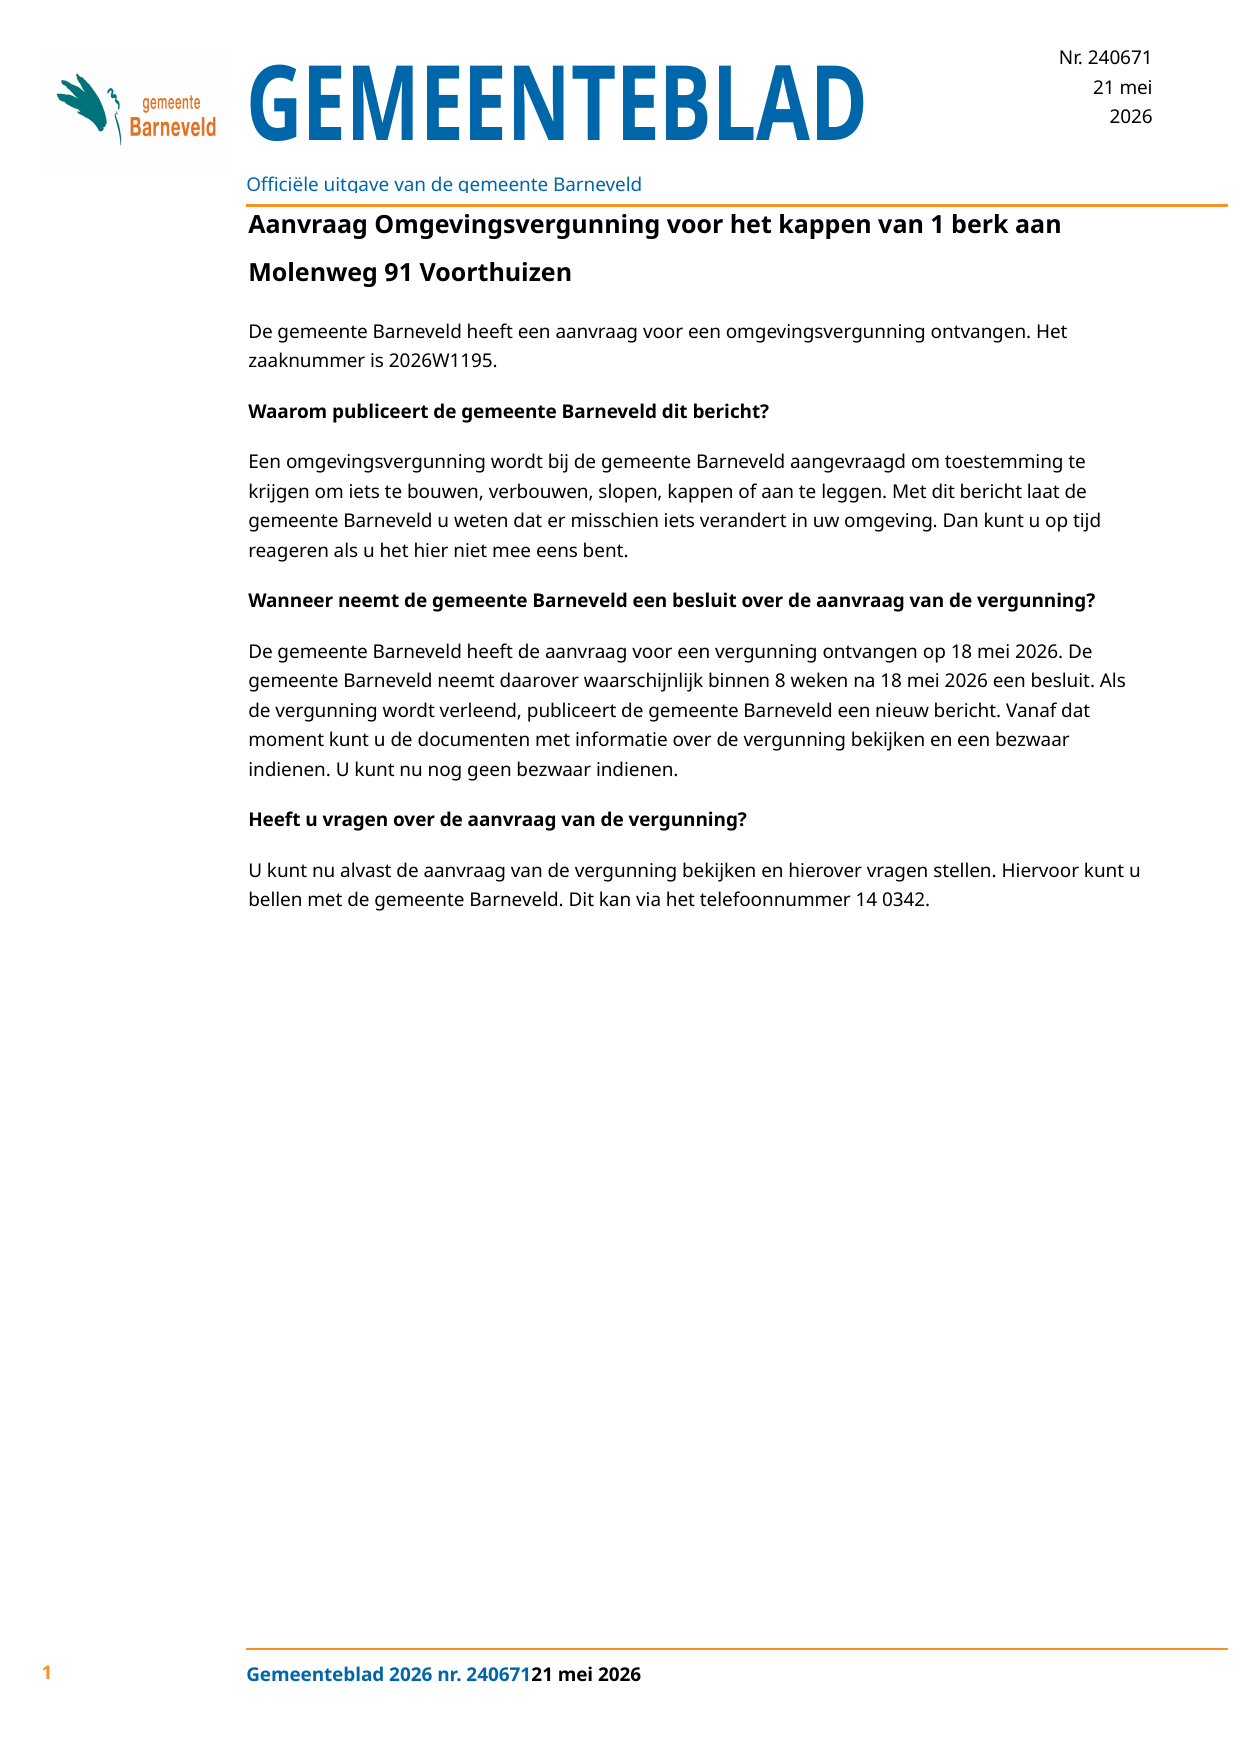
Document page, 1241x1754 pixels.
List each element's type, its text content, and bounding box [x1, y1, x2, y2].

text Heeft u vragen over de aanvraag van de vergunning? [248, 807, 1152, 832]
picture [41, 47, 231, 172]
text Aanvraag Omgevingsvergunning voor het kappen van 1 berk aan Molenweg 91 Voorthuizen [248, 207, 1152, 288]
text Wanneer neemt de gemeente Barneveld een besluit over de aanvraag van de vergunning? [248, 587, 1152, 613]
text U kunt nu alvast de aanvraag van de vergunning bekijken en hierover vragen stellen. Hiervoor kunt u bellen met de gemeente Barneveld. Dit kan via het telefoonnummer 14 0342. [248, 857, 1152, 912]
text Waarom publiceert de gemeente Barneveld dit bericht? [248, 398, 1152, 424]
text De gemeente Barneveld heeft de aanvraag voor een vergunning ontvangen op 18 mei 2026. De gemeente Barneveld neemt daarover waarschijnlijk binnen 8 weken na 18 mei 2026 een besluit. Als de vergunning wordt verleend, publiceert de gemeente Barneveld een nieuw bericht. Vanaf dat moment kunt u de documenten met informatie over de vergunning bekijken en een bezwaar indienen. U kunt nu nog geen bezwaar indienen. [248, 638, 1152, 782]
text De gemeente Barneveld heeft een aanvraag voor een omgevingsvergunning ontvangen. Het zaaknummer is 2026W1195. [248, 318, 1152, 373]
text Een omgevingsvergunning wordt bij de gemeente Barneveld aangevraagd om toestemming te krijgen om iets te bouwen, verbouwen, slopen, kappen of aan te leggen. Met dit bericht laat de gemeente Barneveld u weten dat er misschien iets verandert in uw omgeving. Dan kunt u op tijd reageren als u het hier niet mee eens bent. [248, 448, 1152, 563]
